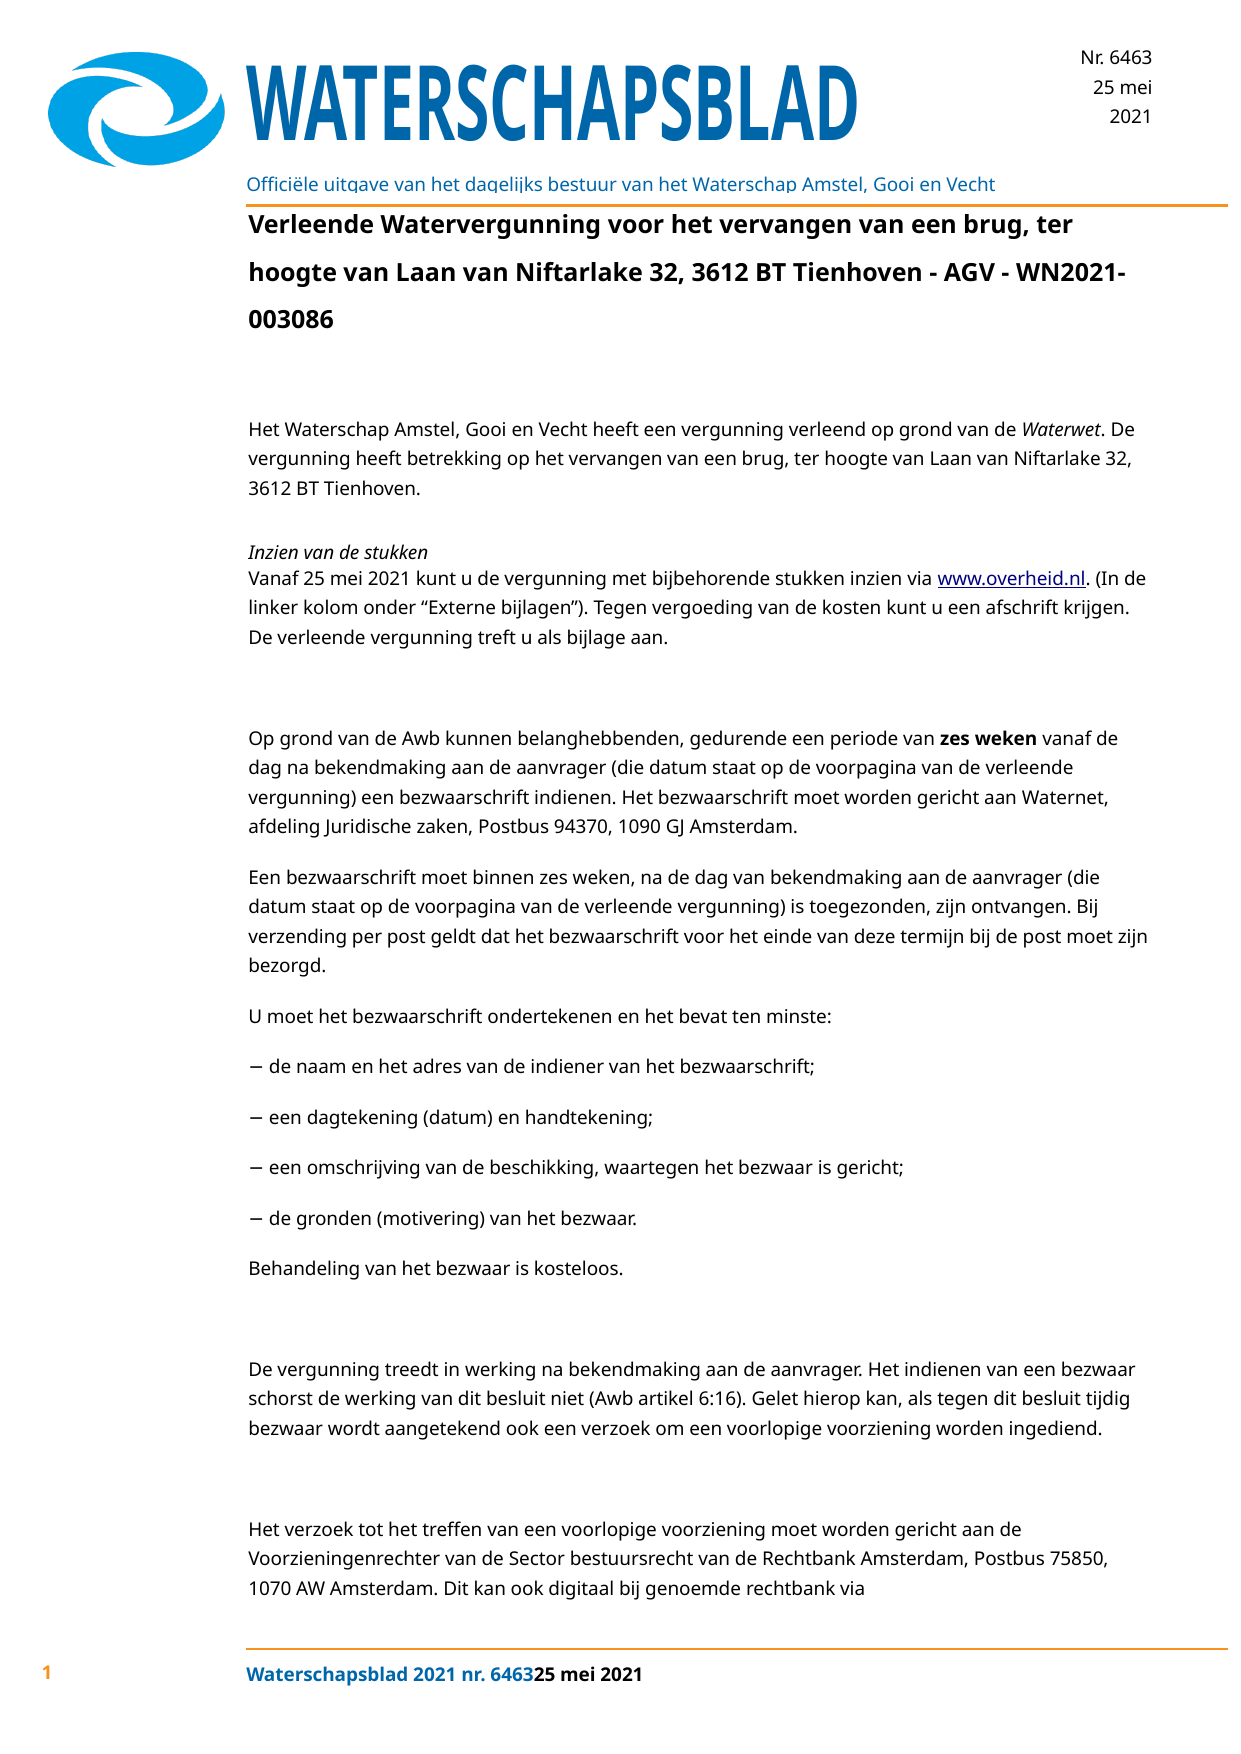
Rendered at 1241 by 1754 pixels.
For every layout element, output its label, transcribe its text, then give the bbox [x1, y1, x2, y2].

text De vergunning treedt in werking na bekendmaking aan de aanvrager. Het indienen van een bezwaar schorst de werking van dit besluit niet (Awb artikel 6:16). Gelet hierop kan, als tegen dit besluit tijdig bezwaar wordt aangetekend ook een verzoek om een voorlopige voorziening worden ingediend. [248, 1356, 1152, 1441]
text − de naam en het adres van de indiener van het bezwaarschrift; [248, 1053, 1152, 1079]
text Het verzoek tot het treffen van een voorlopige voorziening moet worden gericht aan de Voorzieningenrechter van de Sector bestuursrecht van de Rechtbank Amsterdam, Postbus 75850, 1070 AW Amsterdam. Dit kan ook digitaal bij genoemde rechtbank via [248, 1516, 1152, 1601]
text Verleende Watervergunning voor het vervangen van een brug, ter hoogte van Laan van Niftarlake 32, 3612 BT Tienhoven - AGV - WN2021-003086 [248, 207, 1152, 336]
picture [41, 47, 231, 172]
text Een bezwaarschrift moet binnen zes weken, na de dag van bekendmaking aan de aanvrager (die datum staat op de voorpagina van de verleende vergunning) is toegezonden, zijn ontvangen. Bij verzending per post geldt dat het bezwaarschrift voor het einde van deze termijn bij de post moet zijn bezorgd. [248, 864, 1152, 978]
text − een omschrijving van de beschikking, waartegen het bezwaar is gericht; [248, 1154, 1152, 1180]
text − de gronden (motivering) van het bezwaar. [248, 1205, 1152, 1231]
text Vanaf 25 mei 2021 kunt u de vergunning met bijbehorende stukken inzien via www.overheid.nl. (In de linker kolom onder “Externe bijlagen”). Tegen vergoeding van de kosten kunt u een afschrift krijgen. De verleende vergunning treft u als bijlage aan. [248, 565, 1152, 650]
text − een dagtekening (datum) en handtekening; [248, 1104, 1152, 1130]
text Het Waterschap Amstel, Gooi en Vecht heeft een vergunning verleend op grond van de Waterwet. De vergunning heeft betrekking op het vervangen van een brug, ter hoogte van Laan van Niftarlake 32, 3612 BT Tienhoven. [248, 416, 1152, 501]
text Inzien van de stukken [248, 539, 1152, 565]
text U moet het bezwaarschrift ondertekenen en het bevat ten minste: [248, 1003, 1152, 1029]
text Op grond van de Awb kunnen belanghebbenden, gedurende een periode van zes weken vanaf de dag na bekendmaking aan de aanvrager (die datum staat op de voorpagina van de verleende vergunning) een bezwaarschrift indienen. Het bezwaarschrift moet worden gericht aan Waternet, afdeling Juridische zaken, Postbus 94370, 1090 GJ Amsterdam. [248, 725, 1152, 839]
text Behandeling van het bezwaar is kosteloos. [248, 1255, 1152, 1281]
